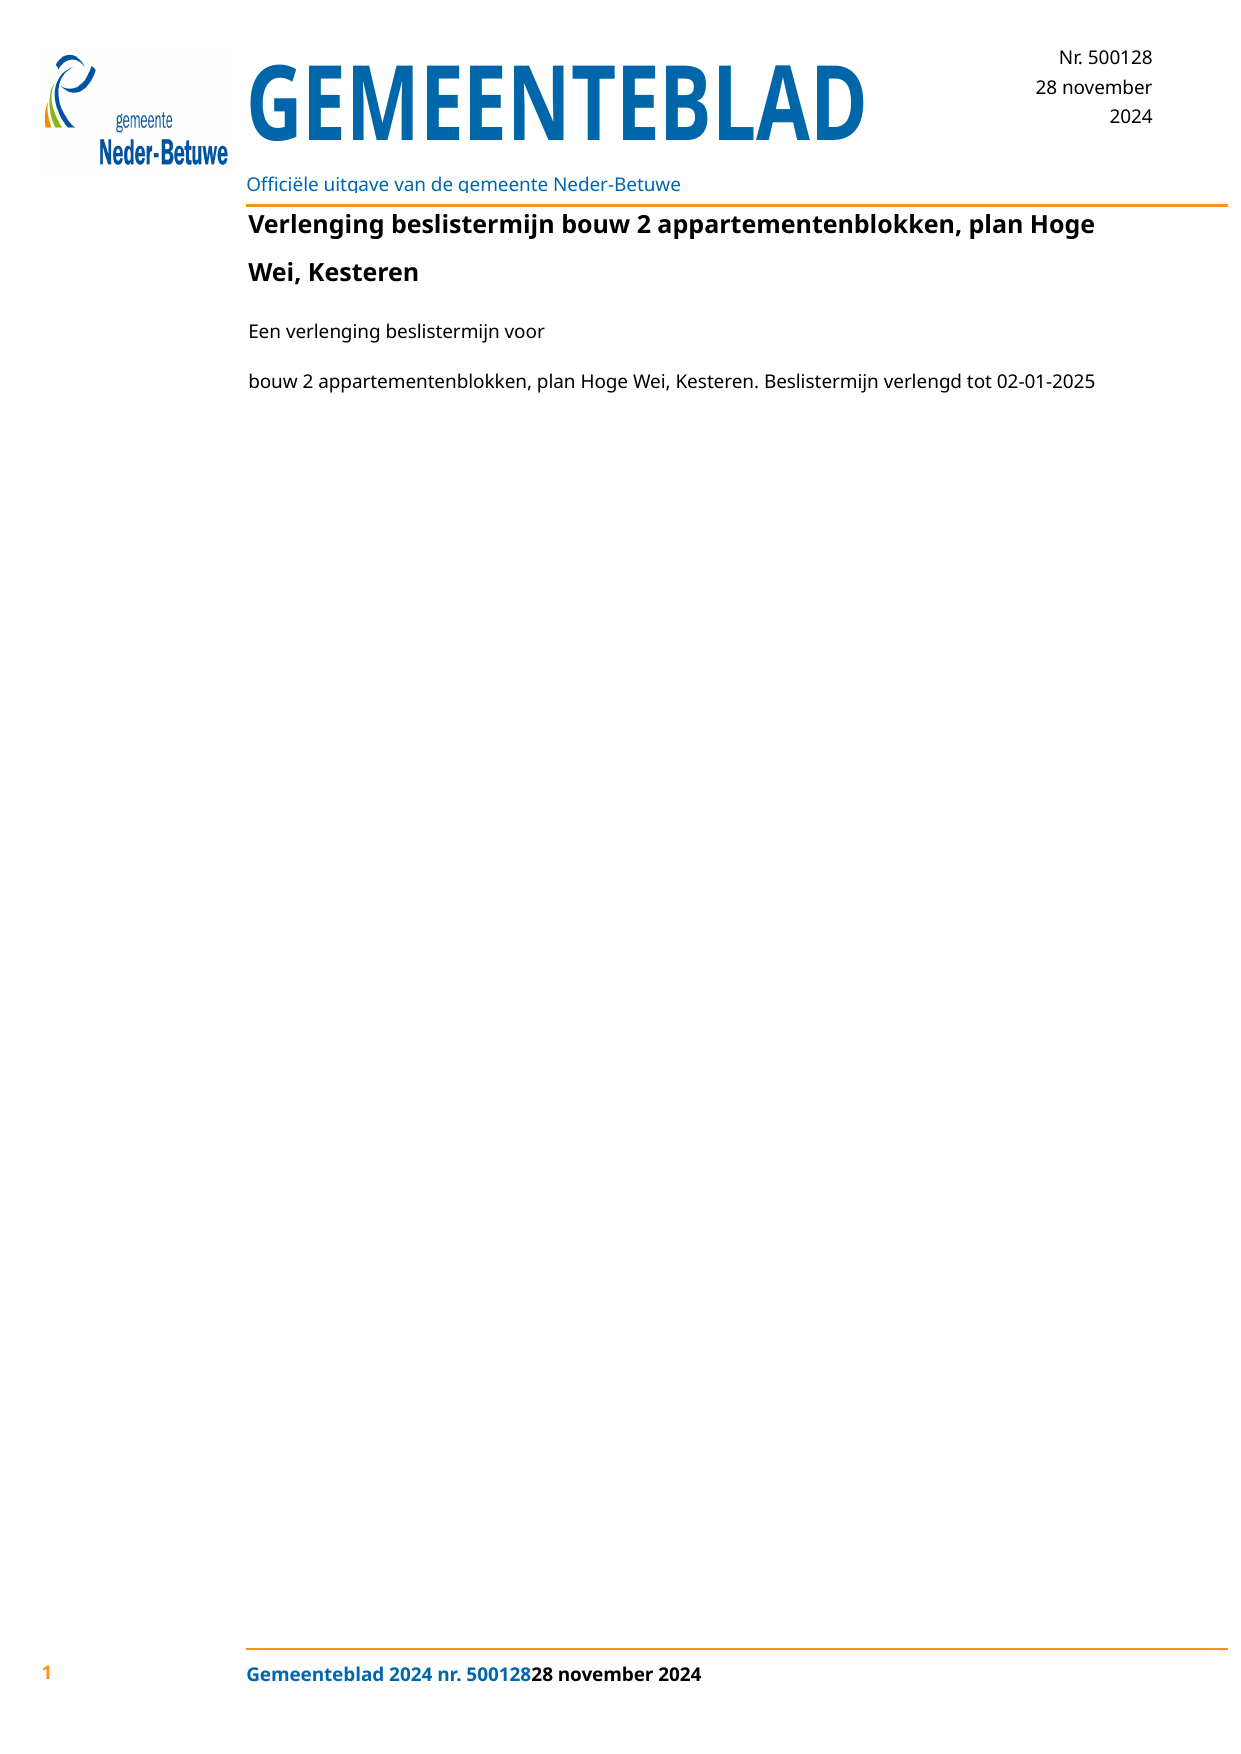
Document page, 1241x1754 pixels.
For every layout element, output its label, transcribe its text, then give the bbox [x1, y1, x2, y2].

text bouw 2 appartementenblokken, plan Hoge Wei, Kesteren. Beslistermijn verlengd tot 02-01-2025 [248, 368, 1152, 394]
text Verlenging beslistermijn bouw 2 appartementenblokken, plan Hoge Wei, Kesteren [248, 207, 1152, 288]
picture [41, 47, 231, 172]
text Een verlenging beslistermijn voor [248, 318, 1152, 344]
